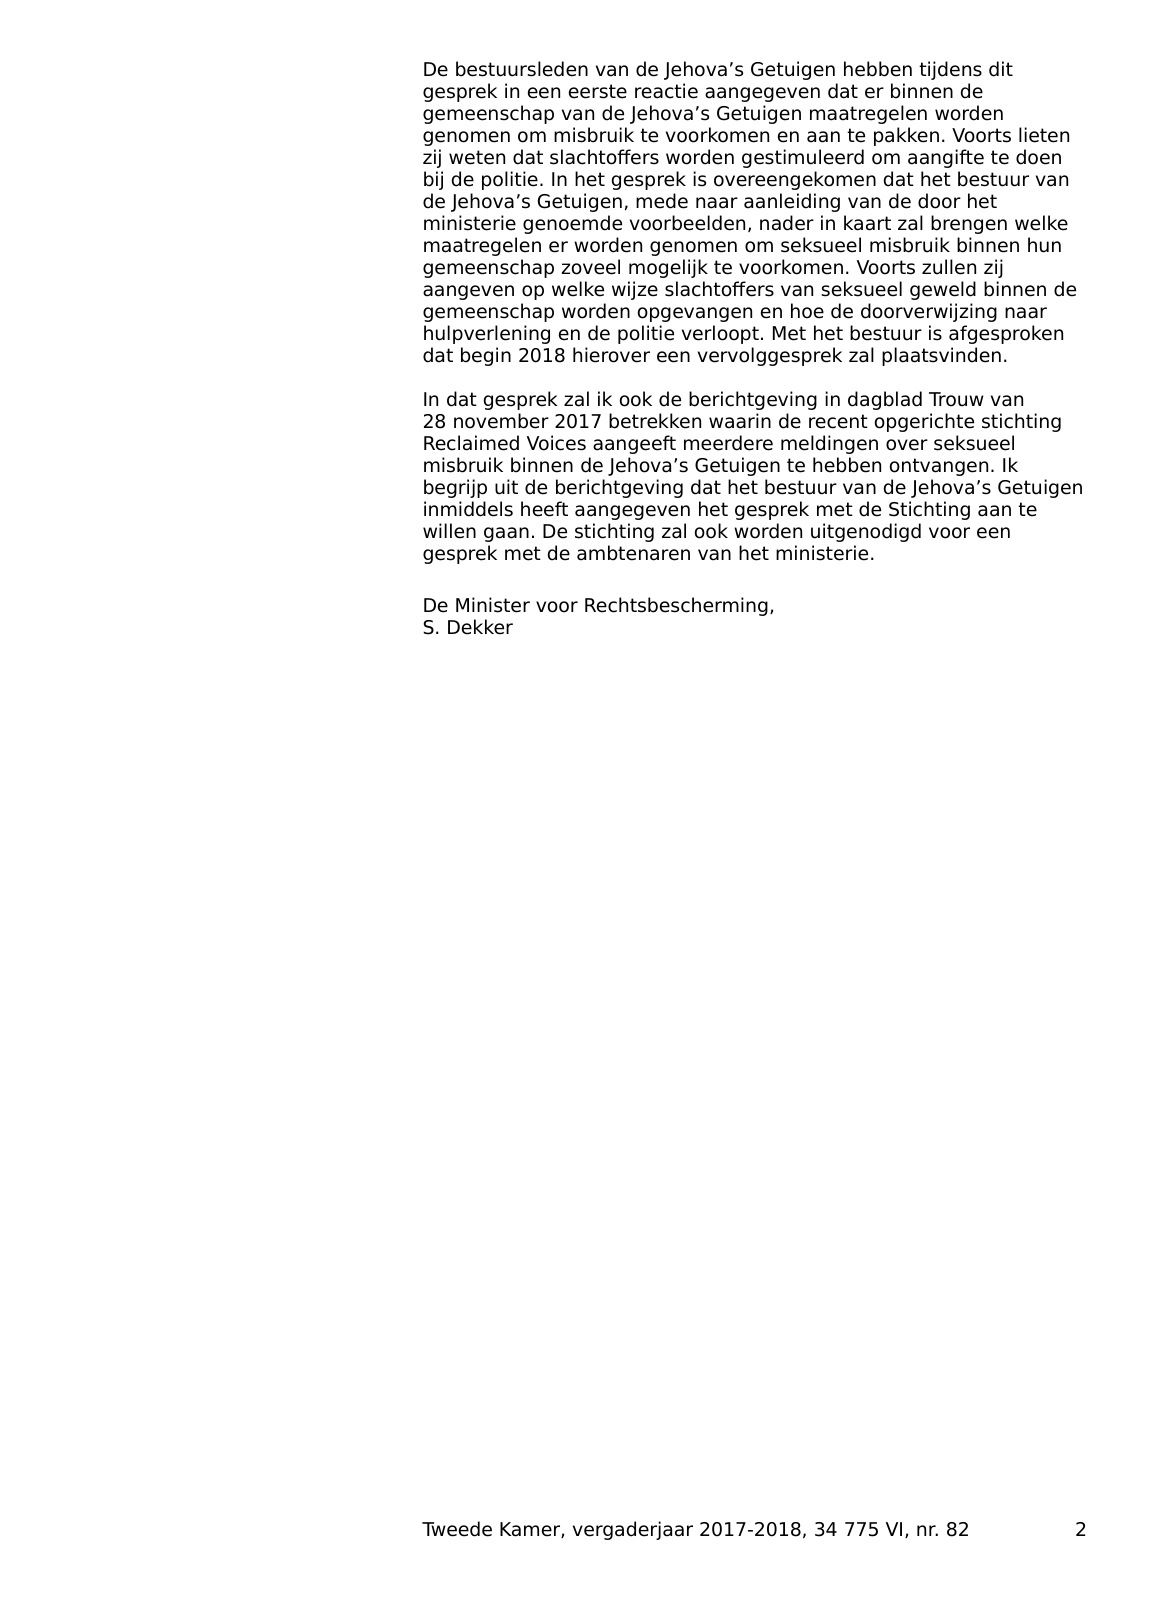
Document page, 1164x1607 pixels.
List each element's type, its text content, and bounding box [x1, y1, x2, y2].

text De bestuursleden van de Jehova’s Getuigen hebben tijdens dit gesprek in een eerste reactie aangegeven dat er binnen de gemeenschap van de Jehova’s Getuigen maatregelen worden genomen om misbruik te voorkomen en aan te pakken. Voorts lieten zij weten dat slachtoffers worden gestimuleerd om aangifte te doen bij de politie. In het gesprek is overeengekomen dat het bestuur van de Jehova’s Getuigen, mede naar aanleiding van de door het ministerie genoemde voorbeelden, nader in kaart zal brengen welke maatregelen er worden genomen om seksueel misbruik binnen hun gemeenschap zoveel mogelijk te voorkomen. Voorts zullen zij aangeven op welke wijze slachtoffers van seksueel geweld binnen de gemeenschap worden opgevangen en hoe de doorverwijzing naar hulpverlening en de politie verloopt. Met het bestuur is afgesproken dat begin 2018 hierover een vervolggesprek zal plaatsvinden. [422, 59, 1087, 367]
text In dat gesprek zal ik ook de berichtgeving in dagblad Trouw van 28 november 2017 betrekken waarin de recent opgerichte stichting Reclaimed Voices aangeeft meerdere meldingen over seksueel misbruik binnen de Jehova’s Getuigen te hebben ontvangen. Ik begrijp uit de berichtgeving dat het bestuur van de Jehova’s Getuigen inmiddels heeft aangegeven het gesprek met de Stichting aan te willen gaan. De stichting zal ook worden uitgenodigd voor een gesprek met de ambtenaren van het ministerie. [422, 389, 1087, 565]
text De Minister voor Rechtsbescherming, S. Dekker [422, 595, 1087, 639]
